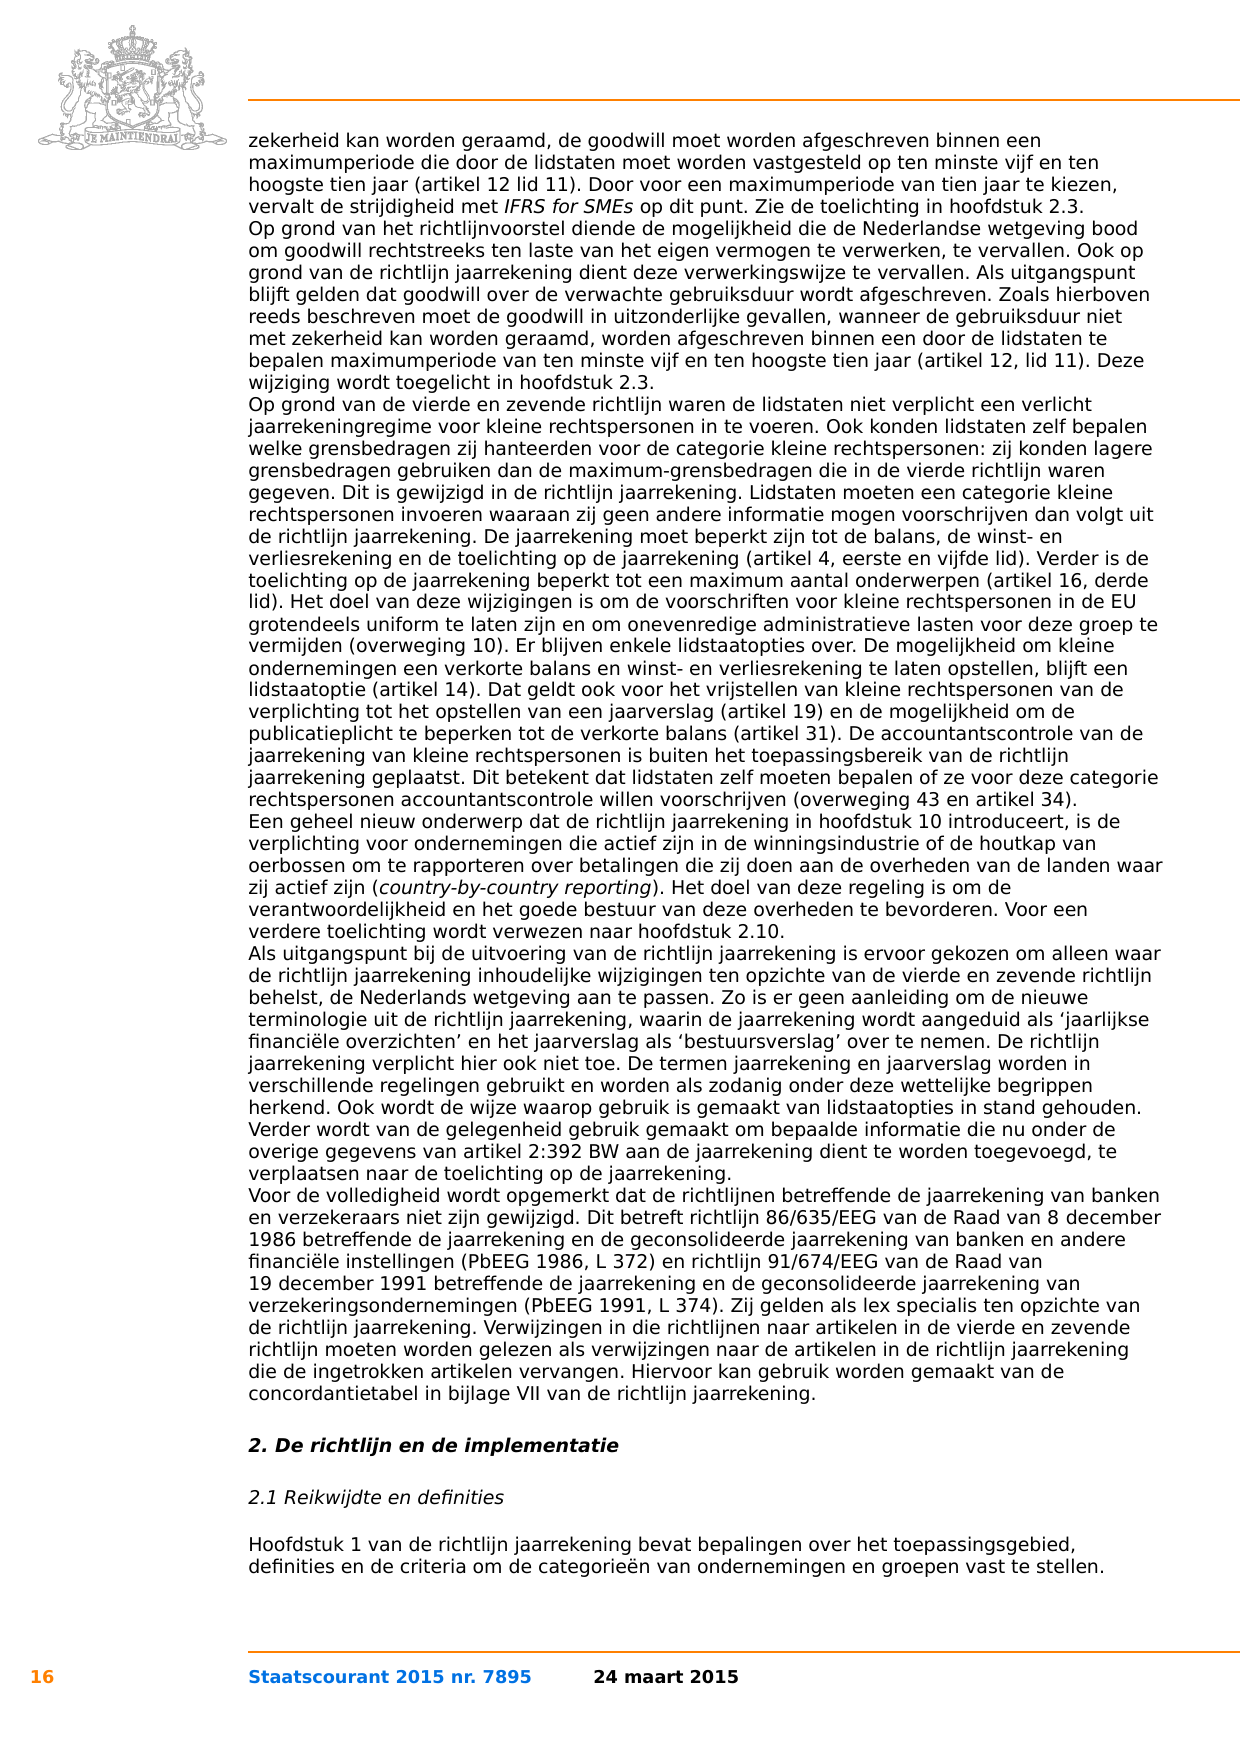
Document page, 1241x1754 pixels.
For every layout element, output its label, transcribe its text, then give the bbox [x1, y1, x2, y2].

text Hoofdstuk 1 van de richtlijn jaarrekening bevat bepalingen over het toepassingsgebied, definities en de criteria om de categorieën van ondernemingen en groepen vast te stellen. [248, 1534, 1163, 1578]
text Een geheel nieuw onderwerp dat de richtlijn jaarrekening in hoofdstuk 10 introduceert, is de verplichting voor ondernemingen die actief zijn in de winningsindustrie of de houtkap van oerbossen om te rapporteren over betalingen die zij doen aan de overheden van de landen waar zij actief zijn (country-by-country reporting). Het doel van deze regeling is om de verantwoordelijkheid en het goede bestuur van deze overheden te bevorderen. Voor een verdere toelichting wordt verwezen naar hoofdstuk 2.10. [248, 811, 1163, 943]
text zekerheid kan worden geraamd, de goodwill moet worden afgeschreven binnen een maximumperiode die door de lidstaten moet worden vastgesteld op ten minste vijf en ten hoogste tien jaar (artikel 12 lid 11). Door voor een maximumperiode van tien jaar te kiezen, vervalt de strijdigheid met IFRS for SMEs op dit punt. Zie de toelichting in hoofdstuk 2.3. [248, 130, 1163, 218]
text Op grond van de vierde en zevende richtlijn waren de lidstaten niet verplicht een verlicht jaarrekeningregime voor kleine rechtspersonen in te voeren. Ook konden lidstaten zelf bepalen welke grensbedragen zij hanteerden voor de categorie kleine rechtspersonen: zij konden lagere grensbedragen gebruiken dan de maximum-grensbedragen die in de vierde richtlijn waren gegeven. Dit is gewijzigd in de richtlijn jaarrekening. Lidstaten moeten een categorie kleine rechtspersonen invoeren waaraan zij geen andere informatie mogen voorschrijven dan volgt uit de richtlijn jaarrekening. De jaarrekening moet beperkt zijn tot de balans, de winst- en verliesrekening en de toelichting op de jaarrekening (artikel 4, eerste en vijfde lid). Verder is de toelichting op de jaarrekening beperkt tot een maximum aantal onderwerpen (artikel 16, derde lid). Het doel van deze wijzigingen is om de voorschriften voor kleine rechtspersonen in de EU grotendeels uniform te laten zijn en om onevenredige administratieve lasten voor deze groep te vermijden (overweging 10). Er blijven enkele lidstaatopties over. De mogelijkheid om kleine ondernemingen een verkorte balans en winst- en verliesrekening te laten opstellen, blijft een lidstaatoptie (artikel 14). Dat geldt ook voor het vrijstellen van kleine rechtspersonen van de verplichting tot het opstellen van een jaarverslag (artikel 19) en de mogelijkheid om de publicatieplicht te beperken tot de verkorte balans (artikel 31). De accountantscontrole van de jaarrekening van kleine rechtspersonen is buiten het toepassingsbereik van de richtlijn jaarrekening geplaatst. Dit betekent dat lidstaten zelf moeten bepalen of ze voor deze categorie rechtspersonen accountantscontrole willen voorschrijven (overweging 43 en artikel 34). [248, 394, 1163, 811]
text Voor de volledigheid wordt opgemerkt dat de richtlijnen betreffende de jaarrekening van banken en verzekeraars niet zijn gewijzigd. Dit betreft richtlijn 86/635/EEG van de Raad van 8 december 1986 betreffende de jaarrekening en de geconsolideerde jaarrekening van banken en andere financiële instellingen (PbEEG 1986, L 372) en richtlijn 91/674/EEG van de Raad van 19 december 1991 betreffende de jaarrekening en de geconsolideerde jaarrekening van verzekeringsondernemingen (PbEEG 1991, L 374). Zij gelden als lex specialis ten opzichte van de richtlijn jaarrekening. Verwijzingen in die richtlijnen naar artikelen in de vierde en zevende richtlijn moeten worden gelezen als verwijzingen naar de artikelen in de richtlijn jaarrekening die de ingetrokken artikelen vervangen. Hiervoor kan gebruik worden gemaakt van de concordantietabel in bijlage VII van de richtlijn jaarrekening. [248, 1185, 1163, 1405]
text Op grond van het richtlijnvoorstel diende de mogelijkheid die de Nederlandse wetgeving bood om goodwill rechtstreeks ten laste van het eigen vermogen te verwerken, te vervallen. Ook op grond van de richtlijn jaarrekening dient deze verwerkingswijze te vervallen. Als uitgangspunt blijft gelden dat goodwill over de verwachte gebruiksduur wordt afgeschreven. Zoals hierboven reeds beschreven moet de goodwill in uitzonderlijke gevallen, wanneer de gebruiksduur niet met zekerheid kan worden geraamd, worden afgeschreven binnen een door de lidstaten te bepalen maximumperiode van ten minste vijf en ten hoogste tien jaar (artikel 12, lid 11). Deze wijziging wordt toegelicht in hoofdstuk 2.3. [248, 218, 1163, 394]
subtitle 2. De richtlijn en de implementatie [248, 1435, 1163, 1457]
picture [38, 25, 227, 150]
text Als uitgangspunt bij de uitvoering van de richtlijn jaarrekening is ervoor gekozen om alleen waar de richtlijn jaarrekening inhoudelijke wijzigingen ten opzichte van de vierde en zevende richtlijn behelst, de Nederlands wetgeving aan te passen. Zo is er geen aanleiding om de nieuwe terminologie uit de richtlijn jaarrekening, waarin de jaarrekening wordt aangeduid als ‘jaarlijkse financiële overzichten’ en het jaarverslag als ‘bestuursverslag’ over te nemen. De richtlijn jaarrekening verplicht hier ook niet toe. De termen jaarrekening en jaarverslag worden in verschillende regelingen gebruikt en worden als zodanig onder deze wettelijke begrippen herkend. Ook wordt de wijze waarop gebruik is gemaakt van lidstaatopties in stand gehouden. Verder wordt van de gelegenheid gebruik gemaakt om bepaalde informatie die nu onder de overige gegevens van artikel 2:392 BW aan de jaarrekening dient te worden toegevoegd, te verplaatsen naar de toelichting op de jaarrekening. [248, 943, 1163, 1185]
subtitle 2.1 Reikwijdte en definities [248, 1487, 1163, 1509]
